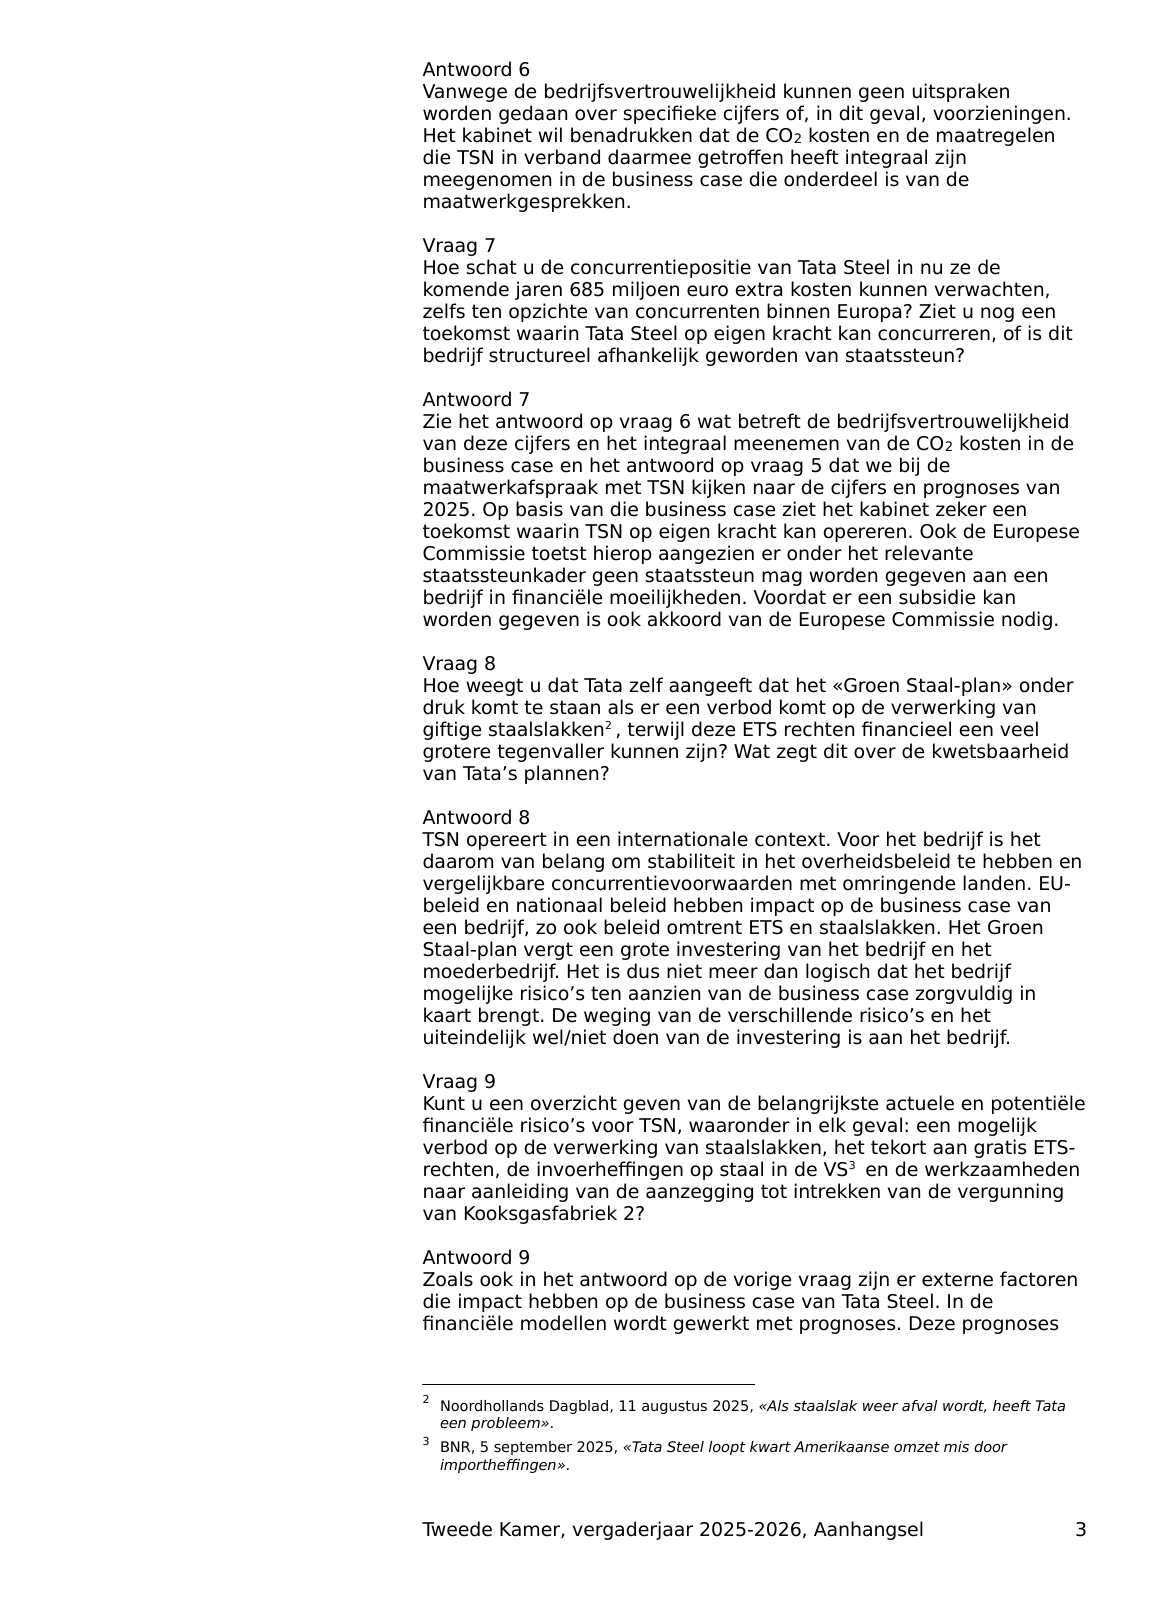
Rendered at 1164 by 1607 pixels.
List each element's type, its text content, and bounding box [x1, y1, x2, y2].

text Hoe weegt u dat Tata zelf aangeeft dat het «Groen Staal-plan» onder druk komt te staan als er een verbod komt op de verwerking van giftige staalslakken, terwijl deze ETS rechten financieel een veel grotere tegenvaller kunnen zijn? Wat zegt dit over de kwetsbaarheid van Tata’s plannen? [422, 675, 1087, 785]
text Vraag 8 [422, 653, 1087, 675]
text Kunt u een overzicht geven van de belangrijkste actuele en potentiële financiële risico’s voor TSN, waaronder in elk geval: een mogelijk verbod op de verwerking van staalslakken, het tekort aan gratis ETS-rechten, de invoerheffingen op staal in de VS en de werkzaamheden naar aanleiding van de aanzegging tot intrekken van de vergunning van Kooksgasfabriek 2? [422, 1093, 1087, 1225]
text Zie het antwoord op vraag 6 wat betreft de bedrijfsvertrouwelijkheid van deze cijfers en het integraal meenemen van de CO2 kosten in de business case en het antwoord op vraag 5 dat we bij de maatwerkafspraak met TSN kijken naar de cijfers en prognoses van 2025. Op basis van die business case ziet het kabinet zeker een toekomst waarin TSN op eigen kracht kan opereren. Ook de Europese Commissie toetst hierop aangezien er onder het relevante staatssteunkader geen staatssteun mag worden gegeven aan een bedrijf in financiële moeilijkheden. Voordat er een subsidie kan worden gegeven is ook akkoord van de Europese Commissie nodig. [422, 411, 1087, 631]
text Noordhollands Dagblad, 11 augustus 2025, «Als staalslak weer afval wordt, heeft Tata een probleem». [422, 1393, 1087, 1432]
text Vraag 7 [422, 235, 1087, 257]
text Hoe schat u de concurrentiepositie van Tata Steel in nu ze de komende jaren 685 miljoen euro extra kosten kunnen verwachten, zelfs ten opzichte van concurrenten binnen Europa? Ziet u nog een toekomst waarin Tata Steel op eigen kracht kan concurreren, of is dit bedrijf structureel afhankelijk geworden van staatssteun? [422, 257, 1087, 367]
text TSN opereert in een internationale context. Voor het bedrijf is het daarom van belang om stabiliteit in het overheidsbeleid te hebben en vergelijkbare concurrentievoorwaarden met omringende landen. EU-beleid en nationaal beleid hebben impact op de business case van een bedrijf, zo ook beleid omtrent ETS en staalslakken. Het Groen Staal-plan vergt een grote investering van het bedrijf en het moederbedrijf. Het is dus niet meer dan logisch dat het bedrijf mogelijke risico’s ten aanzien van de business case zorgvuldig in kaart brengt. De weging van de verschillende risico’s en het uiteindelijk wel/niet doen van de investering is aan het bedrijf. [422, 829, 1087, 1049]
text Zoals ook in het antwoord op de vorige vraag zijn er externe factoren die impact hebben op de business case van Tata Steel. In de financiële modellen wordt gewerkt met prognoses. Deze prognoses [422, 1269, 1087, 1335]
text Antwoord 6 [422, 59, 1087, 81]
text BNR, 5 september 2025, «Tata Steel loopt kwart Amerikaanse omzet mis door importheffingen». [422, 1435, 1087, 1474]
text Antwoord 9 [422, 1247, 1087, 1269]
text Vanwege de bedrijfsvertrouwelijkheid kunnen geen uitspraken worden gedaan over specifieke cijfers of, in dit geval, voorzieningen. Het kabinet wil benadrukken dat de CO2 kosten en de maatregelen die TSN in verband daarmee getroffen heeft integraal zijn meegenomen in de business case die onderdeel is van de maatwerkgesprekken. [422, 81, 1087, 213]
text Antwoord 8 [422, 807, 1087, 829]
text Vraag 9 [422, 1071, 1087, 1093]
text Antwoord 7 [422, 389, 1087, 411]
